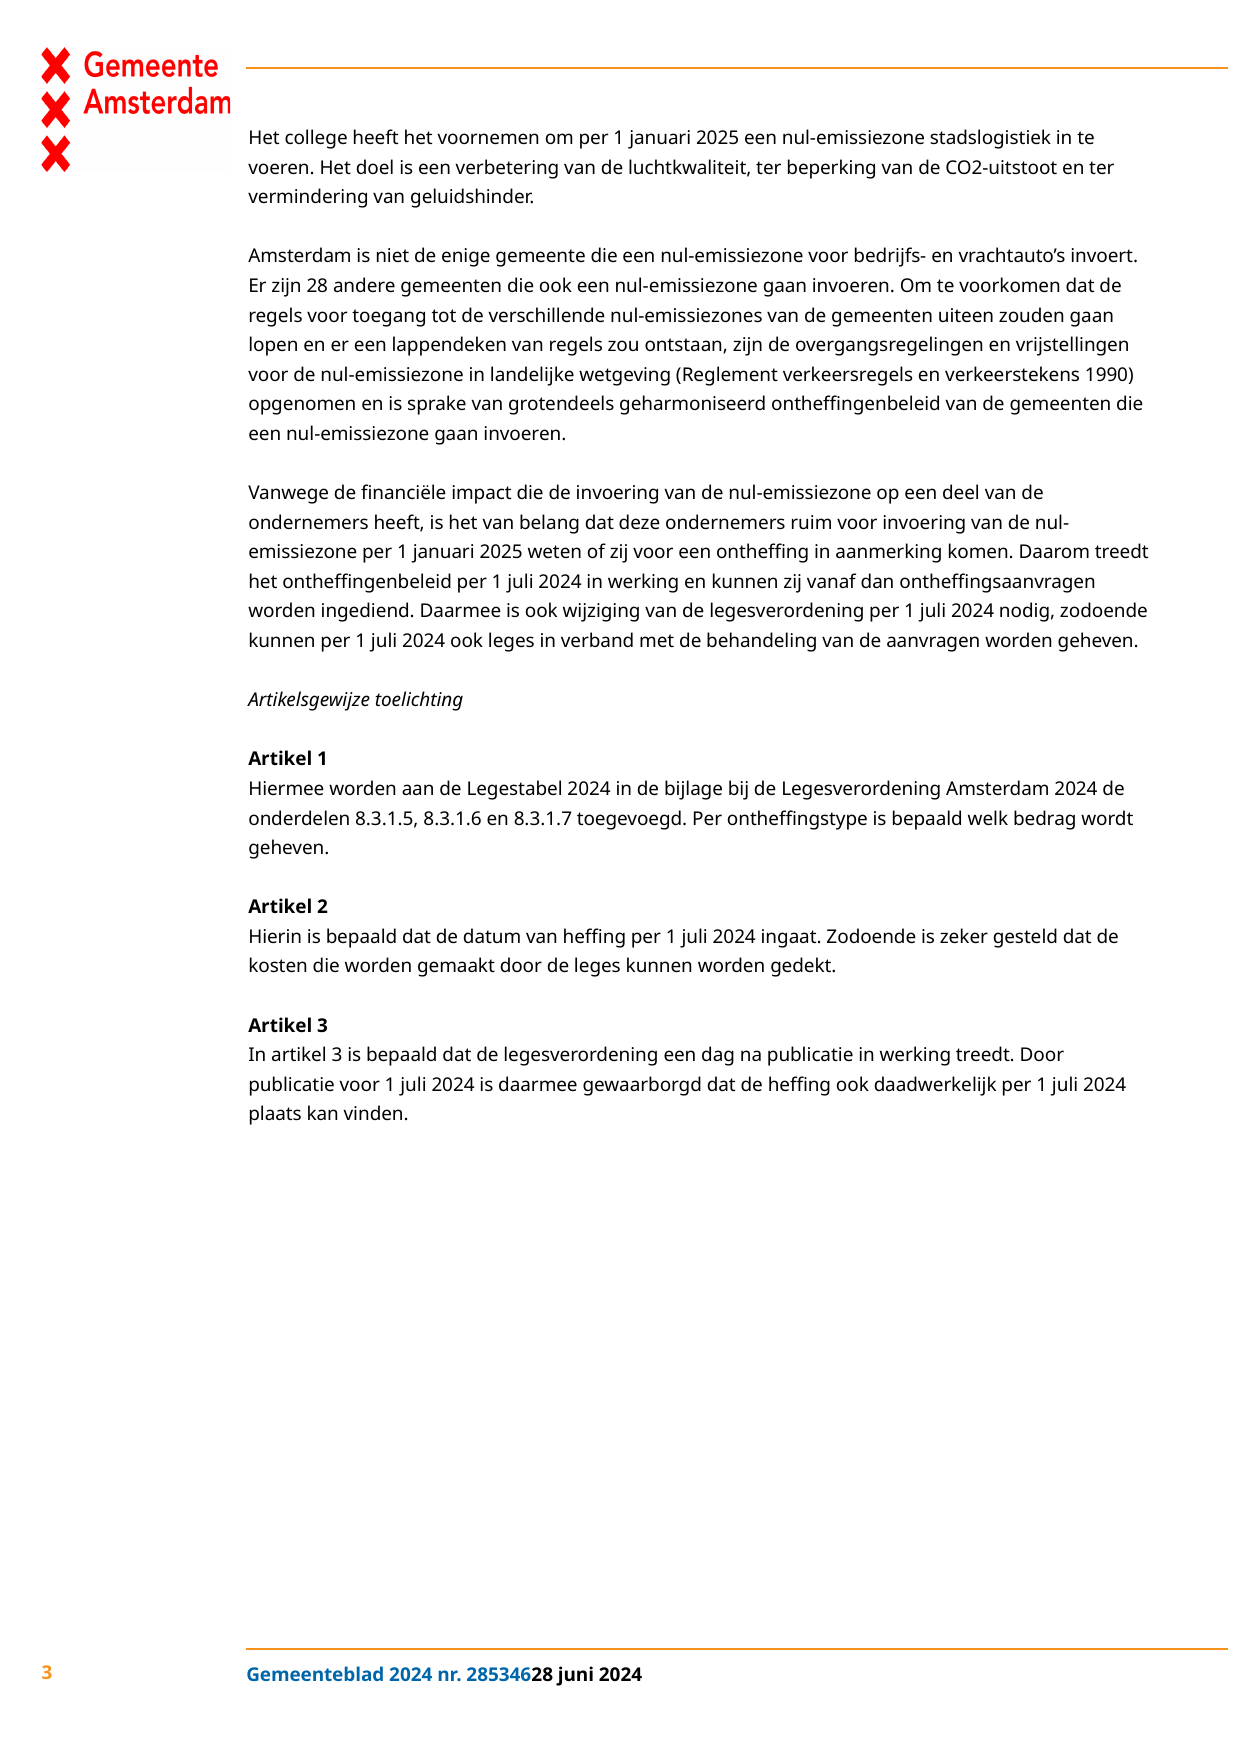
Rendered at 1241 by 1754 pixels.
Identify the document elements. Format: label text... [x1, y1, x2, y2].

text Amsterdam is niet de enige gemeente die een nul-emissiezone voor bedrijfs- en vrachtauto’s invoert. Er zijn 28 andere gemeenten die ook een nul-emissiezone gaan invoeren. Om te voorkomen dat de regels voor toegang tot de verschillende nul-emissiezones van de gemeenten uiteen zouden gaan lopen en er een lappendeken van regels zou ontstaan, zijn de overgangsregelingen en vrijstellingen voor de nul-emissiezone in landelijke wetgeving (Reglement verkeersregels en verkeerstekens 1990) opgenomen en is sprake van grotendeels geharmoniseerd ontheffingenbeleid van de gemeenten die een nul-emissiezone gaan invoeren. [248, 243, 1152, 446]
picture [41, 47, 231, 172]
text Vanwege de financiële impact die de invoering van de nul-emissiezone op een deel van de ondernemers heeft, is het van belang dat deze ondernemers ruim voor invoering van de nul-emissiezone per 1 januari 2025 weten of zij voor een ontheffing in aanmerking komen. Daarom treedt het ontheffingenbeleid per 1 juli 2024 in werking en kunnen zij vanaf dan ontheffingsaanvragen worden ingediend. Daarmee is ook wijziging van de legesverordening per 1 juli 2024 nodig, zodoende kunnen per 1 juli 2024 ook leges in verband met de behandeling van de aanvragen worden geheven. [248, 479, 1152, 653]
text In artikel 3 is bepaald dat de legesverordening een dag na publicatie in werking treedt. Door publicatie voor 1 juli 2024 is daarmee gewaarborgd dat de heffing ook daadwerkelijk per 1 juli 2024 plaats kan vinden. [248, 1041, 1152, 1126]
text Het college heeft het voornemen om per 1 januari 2025 een nul-emissiezone stadslogistiek in te voeren. Het doel is een verbetering van de luchtkwaliteit, ter beperking van de CO2-uitstoot en ter vermindering van geluidshinder. [248, 124, 1152, 209]
text Hiermee worden aan de Legestabel 2024 in de bijlage bij de Legesverordening Amsterdam 2024 de onderdelen 8.3.1.5, 8.3.1.6 en 8.3.1.7 toegevoegd. Per ontheffingstype is bepaald welk bedrag wordt geheven. [248, 775, 1152, 860]
text Artikel 3 [248, 1012, 1152, 1038]
text Artikel 2 [248, 893, 1152, 919]
text Hierin is bepaald dat de datum van heffing per 1 juli 2024 ingaat. Zodoende is zeker gesteld dat de kosten die worden gemaakt door de leges kunnen worden gedekt. [248, 923, 1152, 978]
text Artikelsgewijze toelichting [248, 686, 1152, 712]
text Artikel 1 [248, 746, 1152, 771]
